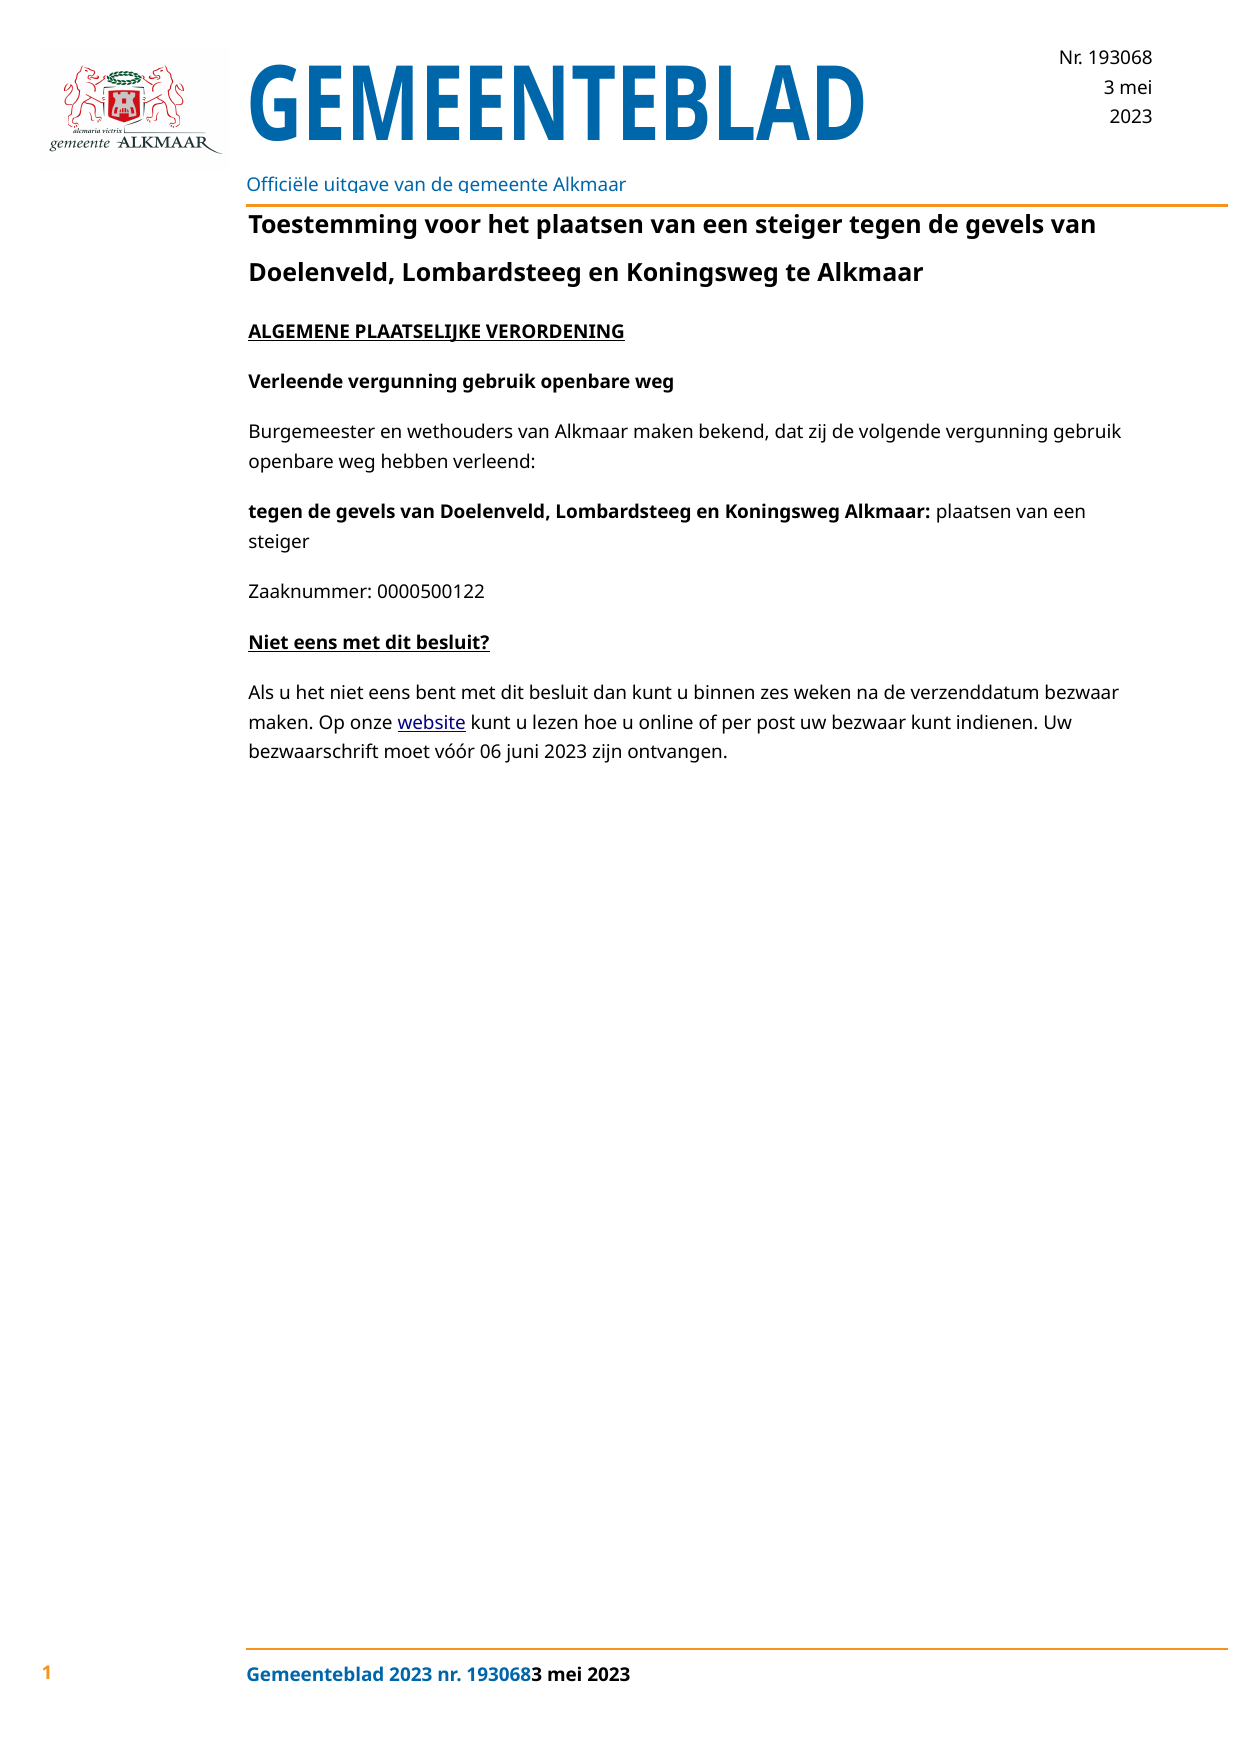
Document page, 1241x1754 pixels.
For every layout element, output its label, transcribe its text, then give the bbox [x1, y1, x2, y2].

text Niet eens met dit besluit? [248, 629, 1152, 655]
text ALGEMENE PLAATSELIJKE VERORDENING [248, 318, 1152, 344]
text Verleende vergunning gebruik openbare weg [248, 368, 1152, 394]
picture [41, 47, 231, 172]
text Als u het niet eens bent met dit besluit dan kunt u binnen zes weken na de verzenddatum bezwaar maken. Op onze website kunt u lezen hoe u online of per post uw bezwaar kunt indienen. Uw bezwaarschrift moet vóór 06 juni 2023 zijn ontvangen. [248, 679, 1152, 764]
text Zaaknummer: 0000500122 [248, 579, 1152, 604]
text Burgemeester en wethouders van Alkmaar maken bekend, dat zij de volgende vergunning gebruik openbare weg hebben verleend: [248, 419, 1152, 474]
text tegen de gevels van Doelenveld, Lombardsteeg en Koningsweg Alkmaar: plaatsen van een steiger [248, 499, 1152, 554]
text Toestemming voor het plaatsen van een steiger tegen de gevels van Doelenveld, Lombardsteeg en Koningsweg te Alkmaar [248, 207, 1152, 288]
